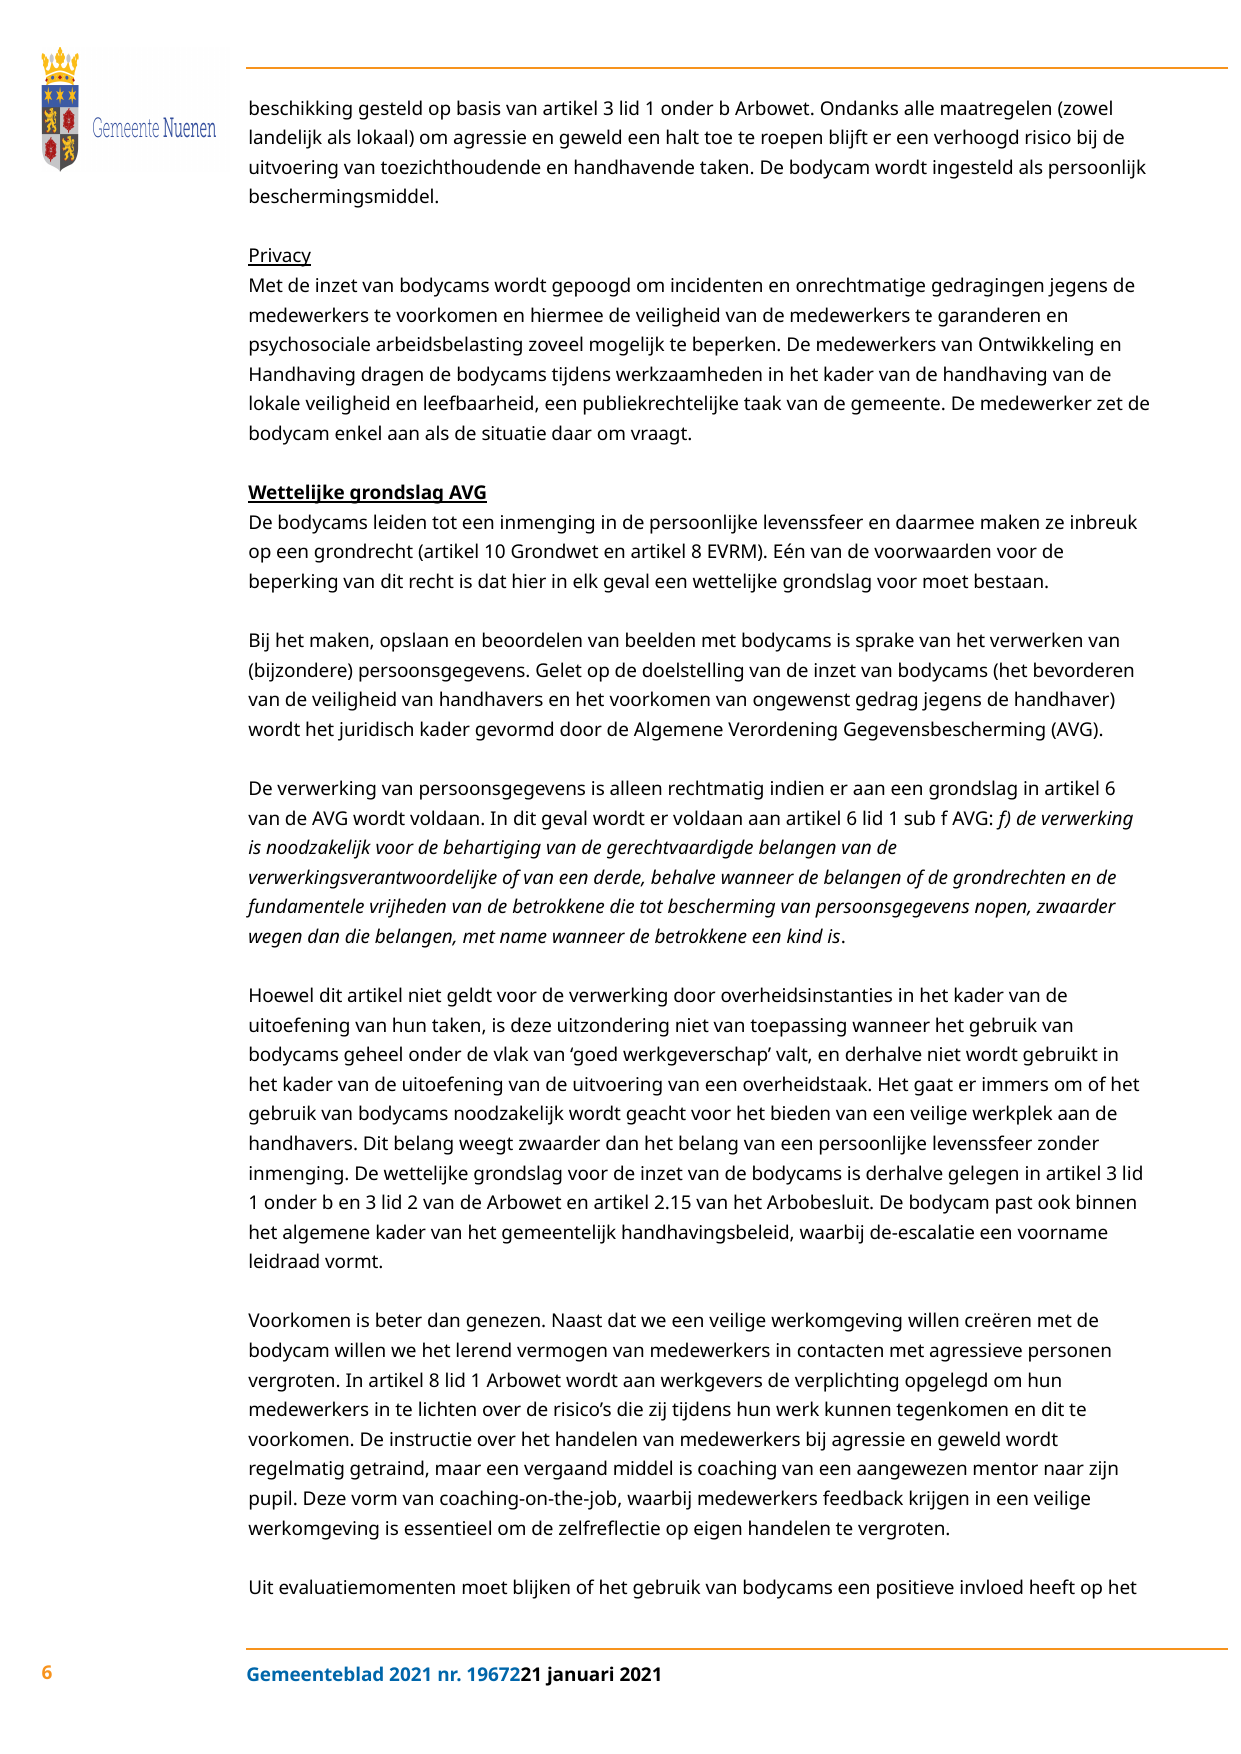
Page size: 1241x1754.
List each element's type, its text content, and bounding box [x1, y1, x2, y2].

text Voorkomen is beter dan genezen. Naast dat we een veilige werkomgeving willen creëren met de bodycam willen we het lerend vermogen van medewerkers in contacten met agressieve personen vergroten. In artikel 8 lid 1 Arbowet wordt aan werkgevers de verplichting opgelegd om hun medewerkers in te lichten over de risico’s die zij tijdens hun werk kunnen tegenkomen en dit te voorkomen. De instructie over het handelen van medewerkers bij agressie en geweld wordt regelmatig getraind, maar een vergaand middel is coaching van een aangewezen mentor naar zijn pupil. Deze vorm van coaching-on-the-job, waarbij medewerkers feedback krijgen in een veilige werkomgeving is essentieel om de zelfreflectie op eigen handelen te vergroten. [248, 1308, 1152, 1541]
text beschikking gesteld op basis van artikel 3 lid 1 onder b Arbowet. Ondanks alle maatregelen (zowel landelijk als lokaal) om agressie en geweld een halt toe te roepen blijft er een verhoogd risico bij de uitvoering van toezichthoudende en handhavende taken. De bodycam wordt ingesteld als persoonlijk beschermingsmiddel. [248, 95, 1152, 209]
text Hoewel dit artikel niet geldt voor de verwerking door overheidsinstanties in het kader van de uitoefening van hun taken, is deze uitzondering niet van toepassing wanneer het gebruik van bodycams geheel onder de vlak van ‘goed werkgeverschap’ valt, en derhalve niet wordt gebruikt in het kader van de uitoefening van de uitvoering van een overheidstaak. Het gaat er immers om of het gebruik van bodycams noodzakelijk wordt geacht voor het bieden van een veilige werkplek aan de handhavers. Dit belang weegt zwaarder dan het belang van een persoonlijke levenssfeer zonder inmenging. De wettelijke grondslag voor de inzet van de bodycams is derhalve gelegen in artikel 3 lid 1 onder b en 3 lid 2 van de Arbowet en artikel 2.15 van het Arbobesluit. De bodycam past ook binnen het algemene kader van het gemeentelijk handhavingsbeleid, waarbij de-escalatie een voorname leidraad vormt. [248, 982, 1152, 1274]
picture [41, 47, 231, 172]
text De verwerking van persoonsgegevens is alleen rechtmatig indien er aan een grondslag in artikel 6 van de AVG wordt voldaan. In dit geval wordt er voldaan aan artikel 6 lid 1 sub f AVG: f) de verwerking is noodzakelijk voor de behartiging van de gerechtvaardigde belangen van de verwerkingsverantwoordelijke of van een derde, behalve wanneer de belangen of de grondrechten en de fundamentele vrijheden van de betrokkene die tot bescherming van persoonsgegevens nopen, zwaarder wegen dan die belangen, met name wanneer de betrokkene een kind is. [248, 775, 1152, 949]
text Met de inzet van bodycams wordt gepoogd om incidenten en onrechtmatige gedragingen jegens de medewerkers te voorkomen en hiermee de veiligheid van de medewerkers te garanderen en psychosociale arbeidsbelasting zoveel mogelijk te beperken. De medewerkers van Ontwikkeling en Handhaving dragen de bodycams tijdens werkzaamheden in het kader van de handhaving van de lokale veiligheid en leefbaarheid, een publiekrechtelijke taak van de gemeente. De medewerker zet de bodycam enkel aan als de situatie daar om vraagt. [248, 272, 1152, 446]
text Uit evaluatiemomenten moet blijken of het gebruik van bodycams een positieve invloed heeft op het [248, 1574, 1152, 1600]
text De bodycams leiden tot een inmenging in de persoonlijke levenssfeer en daarmee maken ze inbreuk op een grondrecht (artikel 10 Grondwet en artikel 8 EVRM). Eén van de voorwaarden voor de beperking van dit recht is dat hier in elk geval een wettelijke grondslag voor moet bestaan. [248, 509, 1152, 594]
text Privacy [248, 243, 1152, 268]
text Bij het maken, opslaan en beoordelen van beelden met bodycams is sprake van het verwerken van (bijzondere) persoonsgegevens. Gelet op de doelstelling van de inzet van bodycams (het bevorderen van de veiligheid van handhavers en het voorkomen van ongewenst gedrag jegens de handhaver) wordt het juridisch kader gevormd door de Algemene Verordening Gegevensbescherming (AVG). [248, 627, 1152, 742]
text Wettelijke grondslag AVG [248, 479, 1152, 505]
